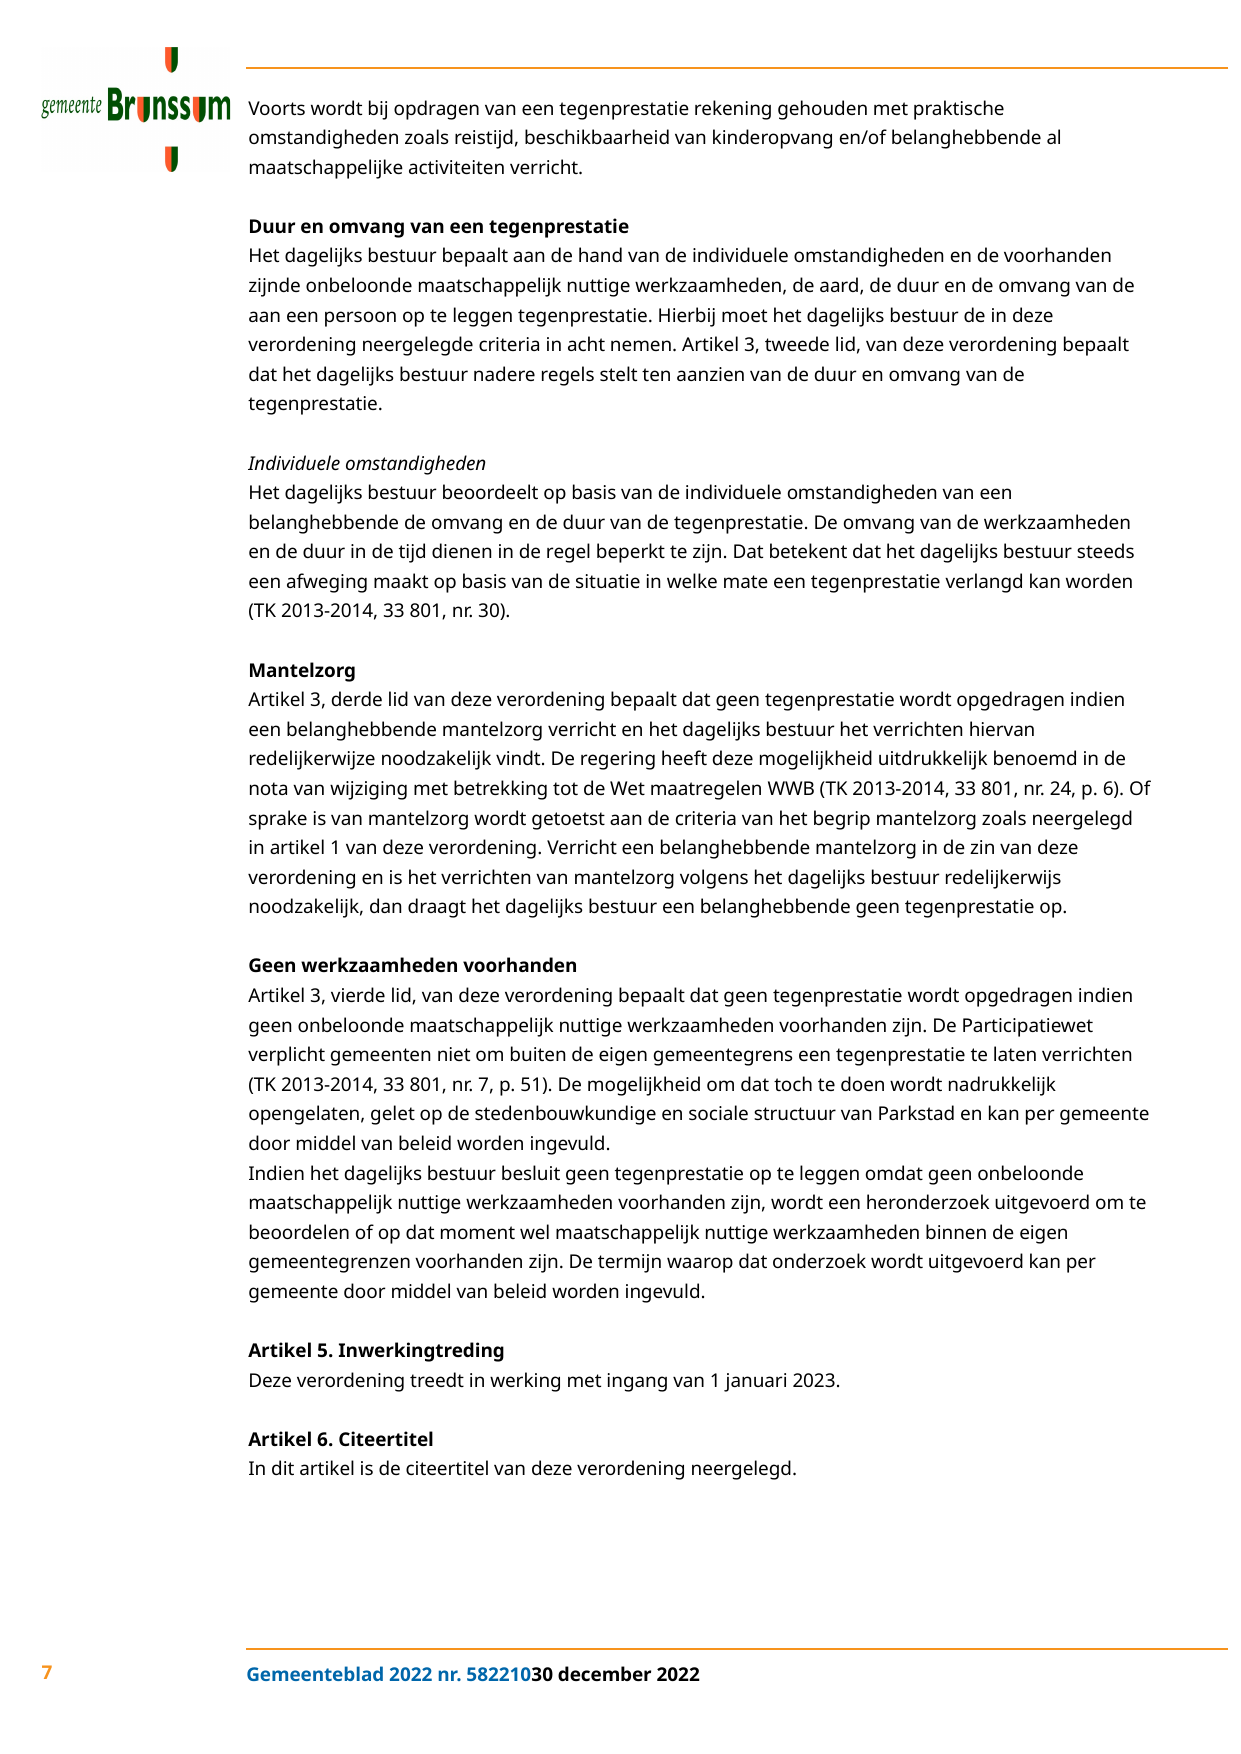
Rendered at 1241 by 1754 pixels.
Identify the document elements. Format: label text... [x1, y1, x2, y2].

picture [41, 47, 231, 172]
text Artikel 6. Citeertitel [248, 1426, 1152, 1452]
text Deze verordening treedt in werking met ingang van 1 januari 2023. [248, 1367, 1152, 1393]
text In dit artikel is de citeertitel van deze verordening neergelegd. [248, 1456, 1152, 1481]
text Het dagelijks bestuur beoordeelt op basis van de individuele omstandigheden van een belanghebbende de omvang en de duur van de tegenprestatie. De omvang van de werkzaamheden en de duur in de tijd dienen in de regel beperkt te zijn. Dat betekent dat het dagelijks bestuur steeds een afweging maakt op basis van de situatie in welke mate een tegenprestatie verlangd kan worden (TK 2013-2014, 33 801, nr. 30). [248, 479, 1152, 623]
text Artikel 3, derde lid van deze verordening bepaalt dat geen tegenprestatie wordt opgedragen indien een belanghebbende mantelzorg verricht en het dagelijks bestuur het verrichten hiervan redelijkerwijze noodzakelijk vindt. De regering heeft deze mogelijkheid uitdrukkelijk benoemd in de nota van wijziging met betrekking tot de Wet maatregelen WWB (TK 2013-2014, 33 801, nr. 24, p. 6). Of sprake is van mantelzorg wordt getoetst aan de criteria van het begrip mantelzorg zoals neergelegd in artikel 1 van deze verordening. Verricht een belanghebbende mantelzorg in de zin van deze verordening en is het verrichten van mantelzorg volgens het dagelijks bestuur redelijkerwijs noodzakelijk, dan draagt het dagelijks bestuur een belanghebbende geen tegenprestatie op. [248, 686, 1152, 919]
text Artikel 5. Inwerkingtreding [248, 1337, 1152, 1363]
text Artikel 3, vierde lid, van deze verordening bepaalt dat geen tegenprestatie wordt opgedragen indien geen onbeloonde maatschappelijk nuttige werkzaamheden voorhanden zijn. De Participatiewet verplicht gemeenten niet om buiten de eigen gemeentegrens een tegenprestatie te laten verrichten (TK 2013-2014, 33 801, nr. 7, p. 51). De mogelijkheid om dat toch te doen wordt nadrukkelijk opengelaten, gelet op de stedenbouwkundige en sociale structuur van Parkstad en kan per gemeente door middel van beleid worden ingevuld. [248, 982, 1152, 1156]
text Duur en omvang van een tegenprestatie [248, 213, 1152, 239]
text Het dagelijks bestuur bepaalt aan de hand van de individuele omstandigheden en de voorhanden zijnde onbeloonde maatschappelijk nuttige werkzaamheden, de aard, de duur en de omvang van de aan een persoon op te leggen tegenprestatie. Hierbij moet het dagelijks bestuur de in deze verordening neergelegde criteria in acht nemen. Artikel 3, tweede lid, van deze verordening bepaalt dat het dagelijks bestuur nadere regels stelt ten aanzien van de duur en omvang van de tegenprestatie. [248, 243, 1152, 416]
text Voorts wordt bij opdragen van een tegenprestatie rekening gehouden met praktische omstandigheden zoals reistijd, beschikbaarheid van kinderopvang en/of belanghebbende al maatschappelijke activiteiten verricht. [248, 95, 1152, 180]
text Individuele omstandigheden [248, 450, 1152, 476]
text Mantelzorg [248, 657, 1152, 683]
text Geen werkzaamheden voorhanden [248, 953, 1152, 978]
text Indien het dagelijks bestuur besluit geen tegenprestatie op te leggen omdat geen onbeloonde maatschappelijk nuttige werkzaamheden voorhanden zijn, wordt een heronderzoek uitgevoerd om te beoordelen of op dat moment wel maatschappelijk nuttige werkzaamheden binnen de eigen gemeentegrenzen voorhanden zijn. De termijn waarop dat onderzoek wordt uitgevoerd kan per gemeente door middel van beleid worden ingevuld. [248, 1160, 1152, 1304]
